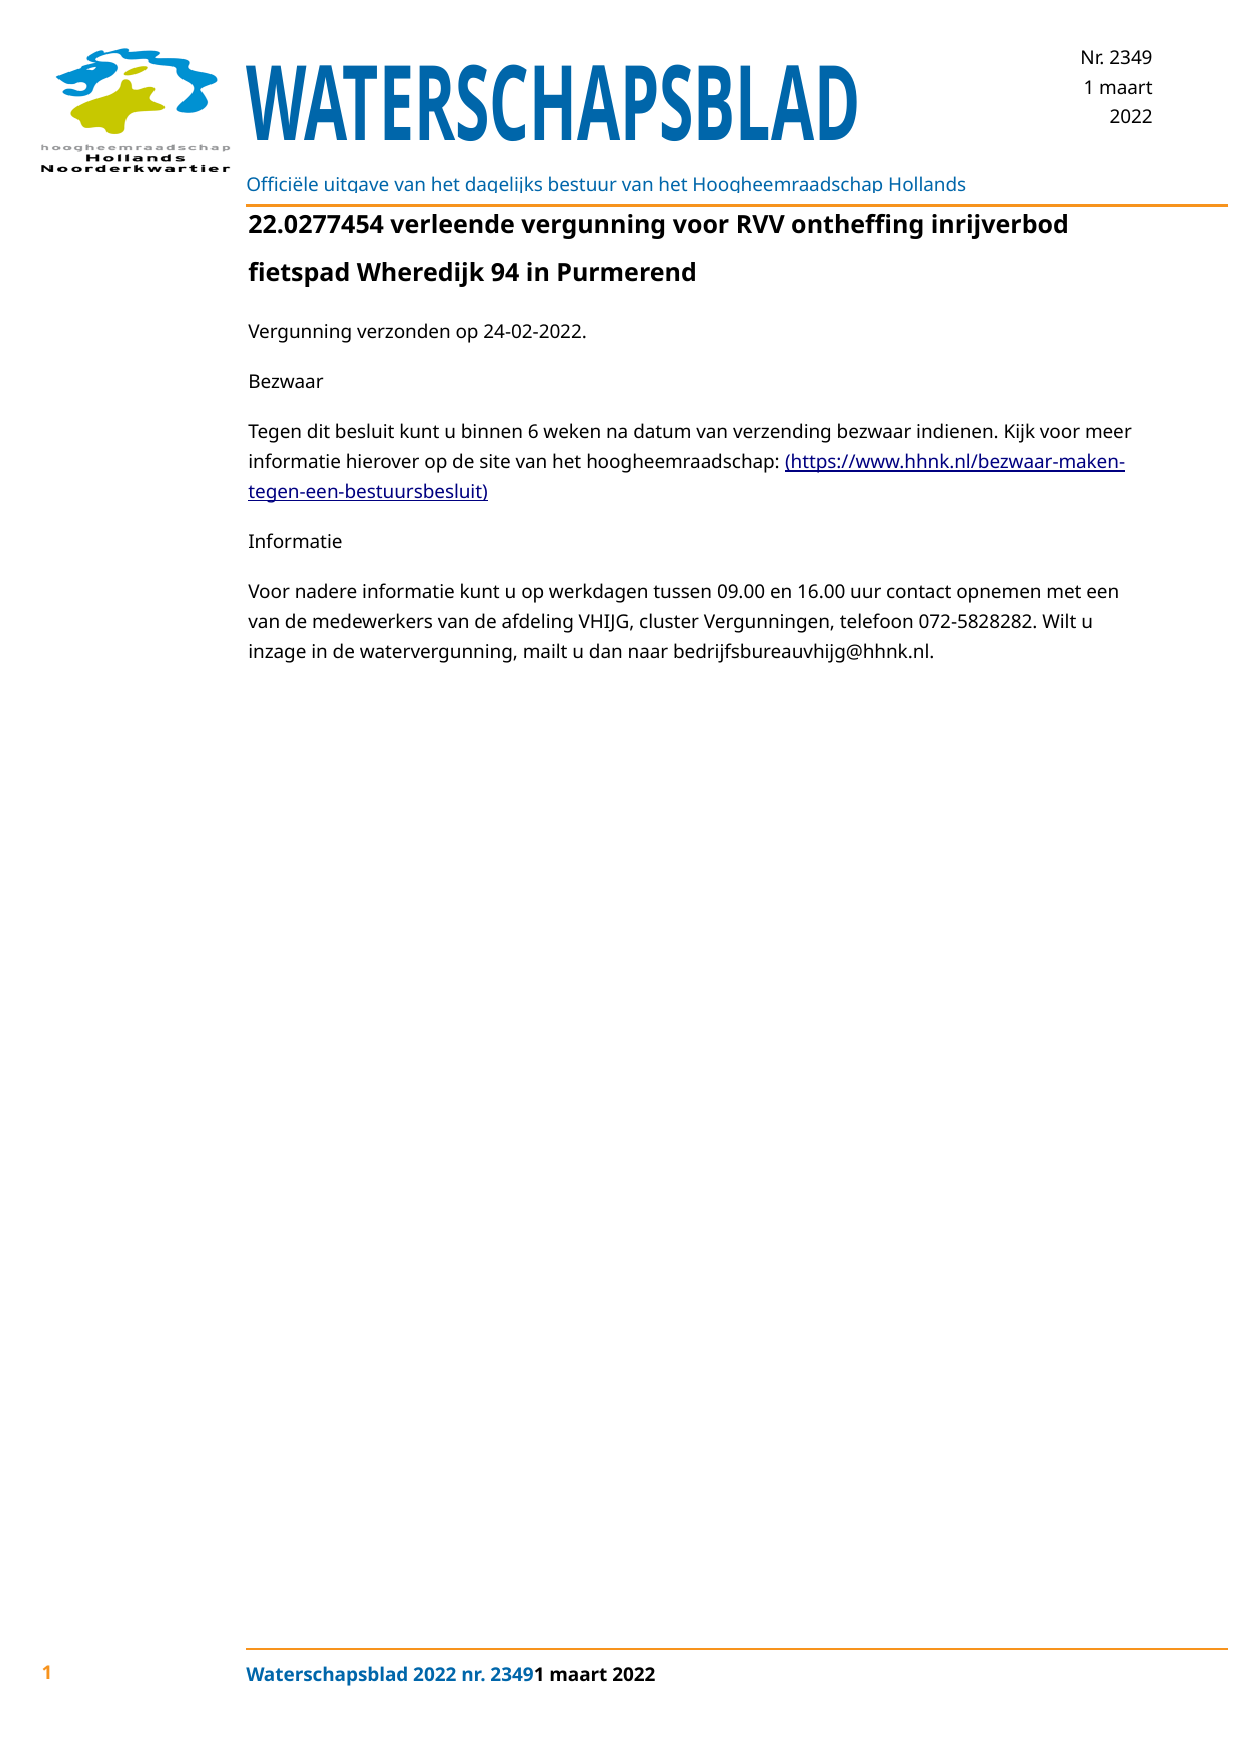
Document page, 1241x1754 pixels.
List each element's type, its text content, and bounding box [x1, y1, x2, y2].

text Bezwaar [248, 368, 1152, 394]
picture [41, 47, 231, 172]
text 22.0277454 verleende vergunning voor RVV ontheffing inrijverbod fietspad Wheredijk 94 in Purmerend [248, 207, 1152, 288]
text Tegen dit besluit kunt u binnen 6 weken na datum van verzending bezwaar indienen. Kijk voor meer informatie hierover op de site van het hoogheemraadschap: (https://www.hhnk.nl/bezwaar-maken-tegen-een-bestuursbesluit) [248, 419, 1152, 504]
text Informatie [248, 528, 1152, 554]
text Voor nadere informatie kunt u op werkdagen tussen 09.00 en 16.00 uur contact opnemen met een van de medewerkers van de afdeling VHIJG, cluster Vergunningen, telefoon 072-5828282. Wilt u inzage in de watervergunning, mailt u dan naar bedrijfsbureauvhijg@hhnk.nl. [248, 579, 1152, 664]
text Vergunning verzonden op 24-02-2022. [248, 318, 1152, 344]
